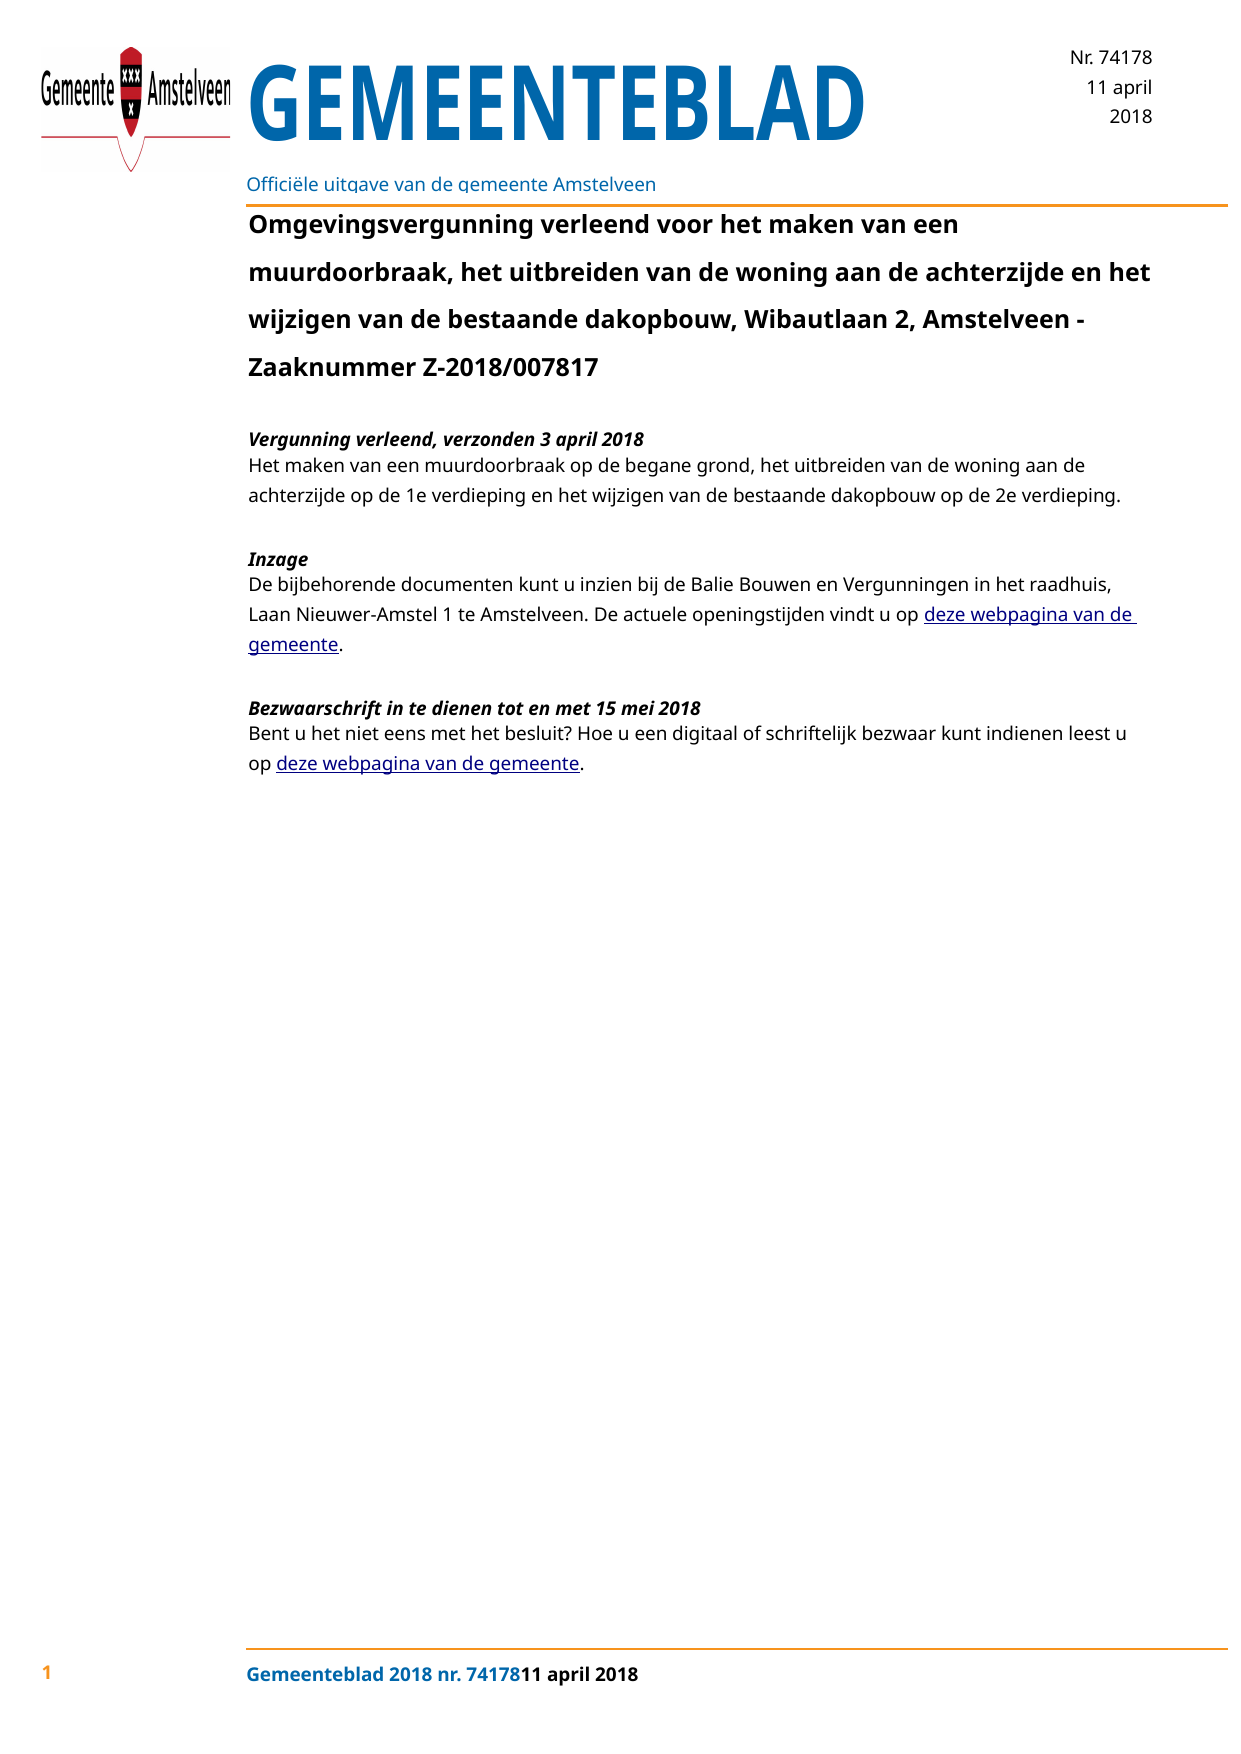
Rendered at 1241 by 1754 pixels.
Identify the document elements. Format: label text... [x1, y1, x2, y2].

text Vergunning verleend, verzonden 3 april 2018 [248, 427, 1152, 452]
text Bezwaarschrift in te dienen tot en met 15 mei 2018 [248, 695, 1152, 721]
text Omgevingsvergunning verleend voor het maken van een muurdoorbraak, het uitbreiden van de woning aan de achterzijde en het wijzigen van de bestaande dakopbouw, Wibautlaan 2, Amstelveen - Zaaknummer Z-2018/007817 [248, 207, 1152, 384]
text De bijbehorende documenten kunt u inzien bij de Balie Bouwen en Vergunningen in het raadhuis, Laan Nieuwer-Amstel 1 te Amstelveen. De actuele openingstijden vindt u op deze webpagina van de gemeente. [248, 572, 1152, 657]
text Het maken van een muurdoorbraak op de begane grond, het uitbreiden van de woning aan de achterzijde op de 1e verdieping en het wijzigen van de bestaande dakopbouw op de 2e verdieping. [248, 452, 1152, 508]
picture [41, 47, 231, 172]
text Inzage [248, 546, 1152, 572]
text Bent u het niet eens met het besluit? Hoe u een digitaal of schriftelijk bezwaar kunt indienen leest u op deze webpagina van de gemeente. [248, 721, 1152, 776]
